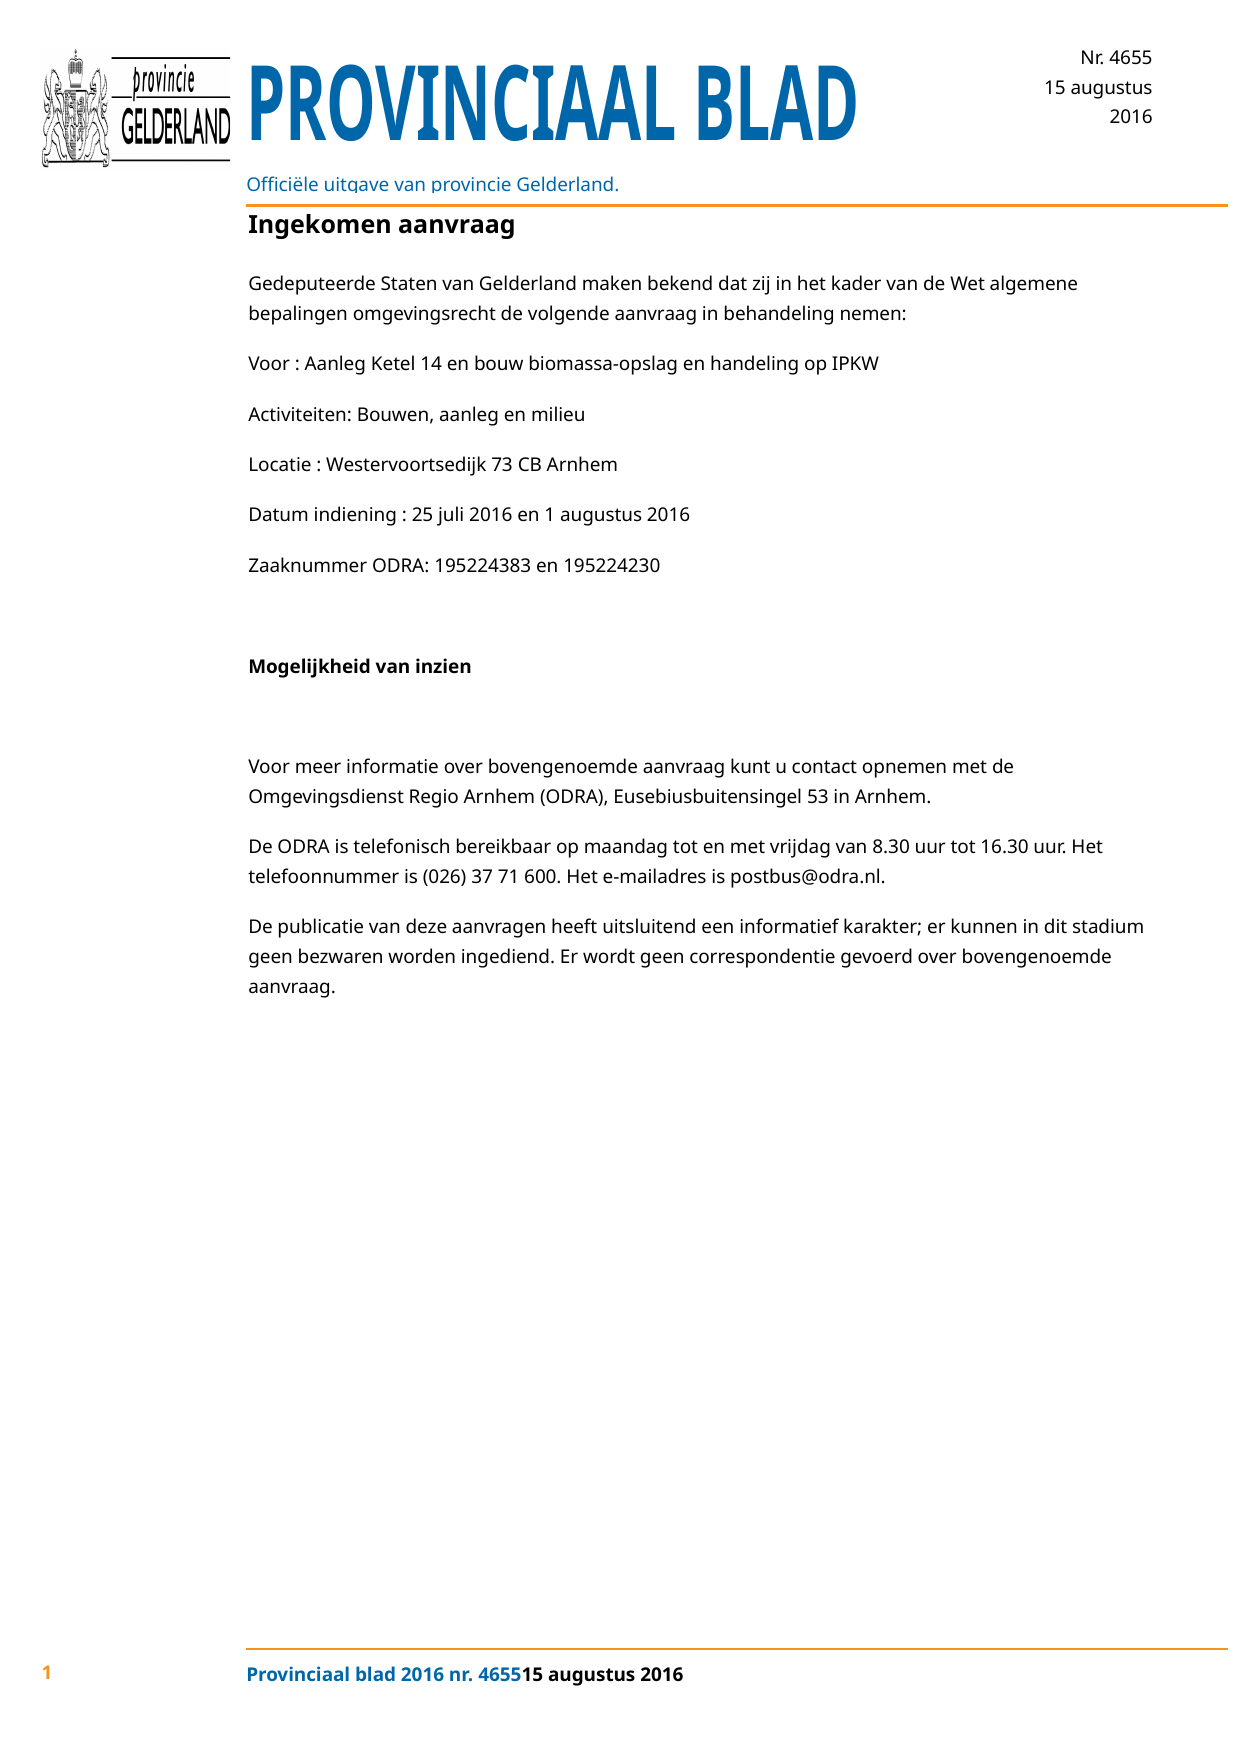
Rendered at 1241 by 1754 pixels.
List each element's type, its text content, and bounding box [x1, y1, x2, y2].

text Mogelijkheid van inzien [248, 653, 1152, 678]
picture [41, 47, 231, 172]
text Activiteiten: Bouwen, aanleg en milieu [248, 401, 1152, 426]
text Voor meer informatie over bovengenoemde aanvraag kunt u contact opnemen met de Omgevingsdienst Regio Arnhem (ODRA), Eusebiusbuitensingel 53 in Arnhem. [248, 754, 1152, 809]
text De publicatie van deze aanvragen heeft uitsluitend een informatief karakter; er kunnen in dit stadium geen bezwaren worden ingediend. Er wordt geen correspondentie gevoerd over bovengenoemde aanvraag. [248, 914, 1152, 998]
text Zaaknummer ODRA: 195224383 en 195224230 [248, 552, 1152, 578]
text Voor : Aanleg Ketel 14 en bouw biomassa-opslag en handeling op IPKW [248, 350, 1152, 376]
text Ingekomen aanvraag [248, 207, 1152, 241]
text Gedeputeerde Staten van Gelderland maken bekend dat zij in het kader van de Wet algemene bepalingen omgevingsrecht de volgende aanvraag in behandeling nemen: [248, 270, 1152, 326]
text De ODRA is telefonisch bereikbaar op maandag tot en met vrijdag van 8.30 uur tot 16.30 uur. Het telefoonnummer is (026) 37 71 600. Het e-mailadres is postbus@odra.nl. [248, 834, 1152, 889]
text Datum indiening : 25 juli 2016 en 1 augustus 2016 [248, 502, 1152, 527]
text Locatie : Westervoortsedijk 73 CB Arnhem [248, 451, 1152, 477]
